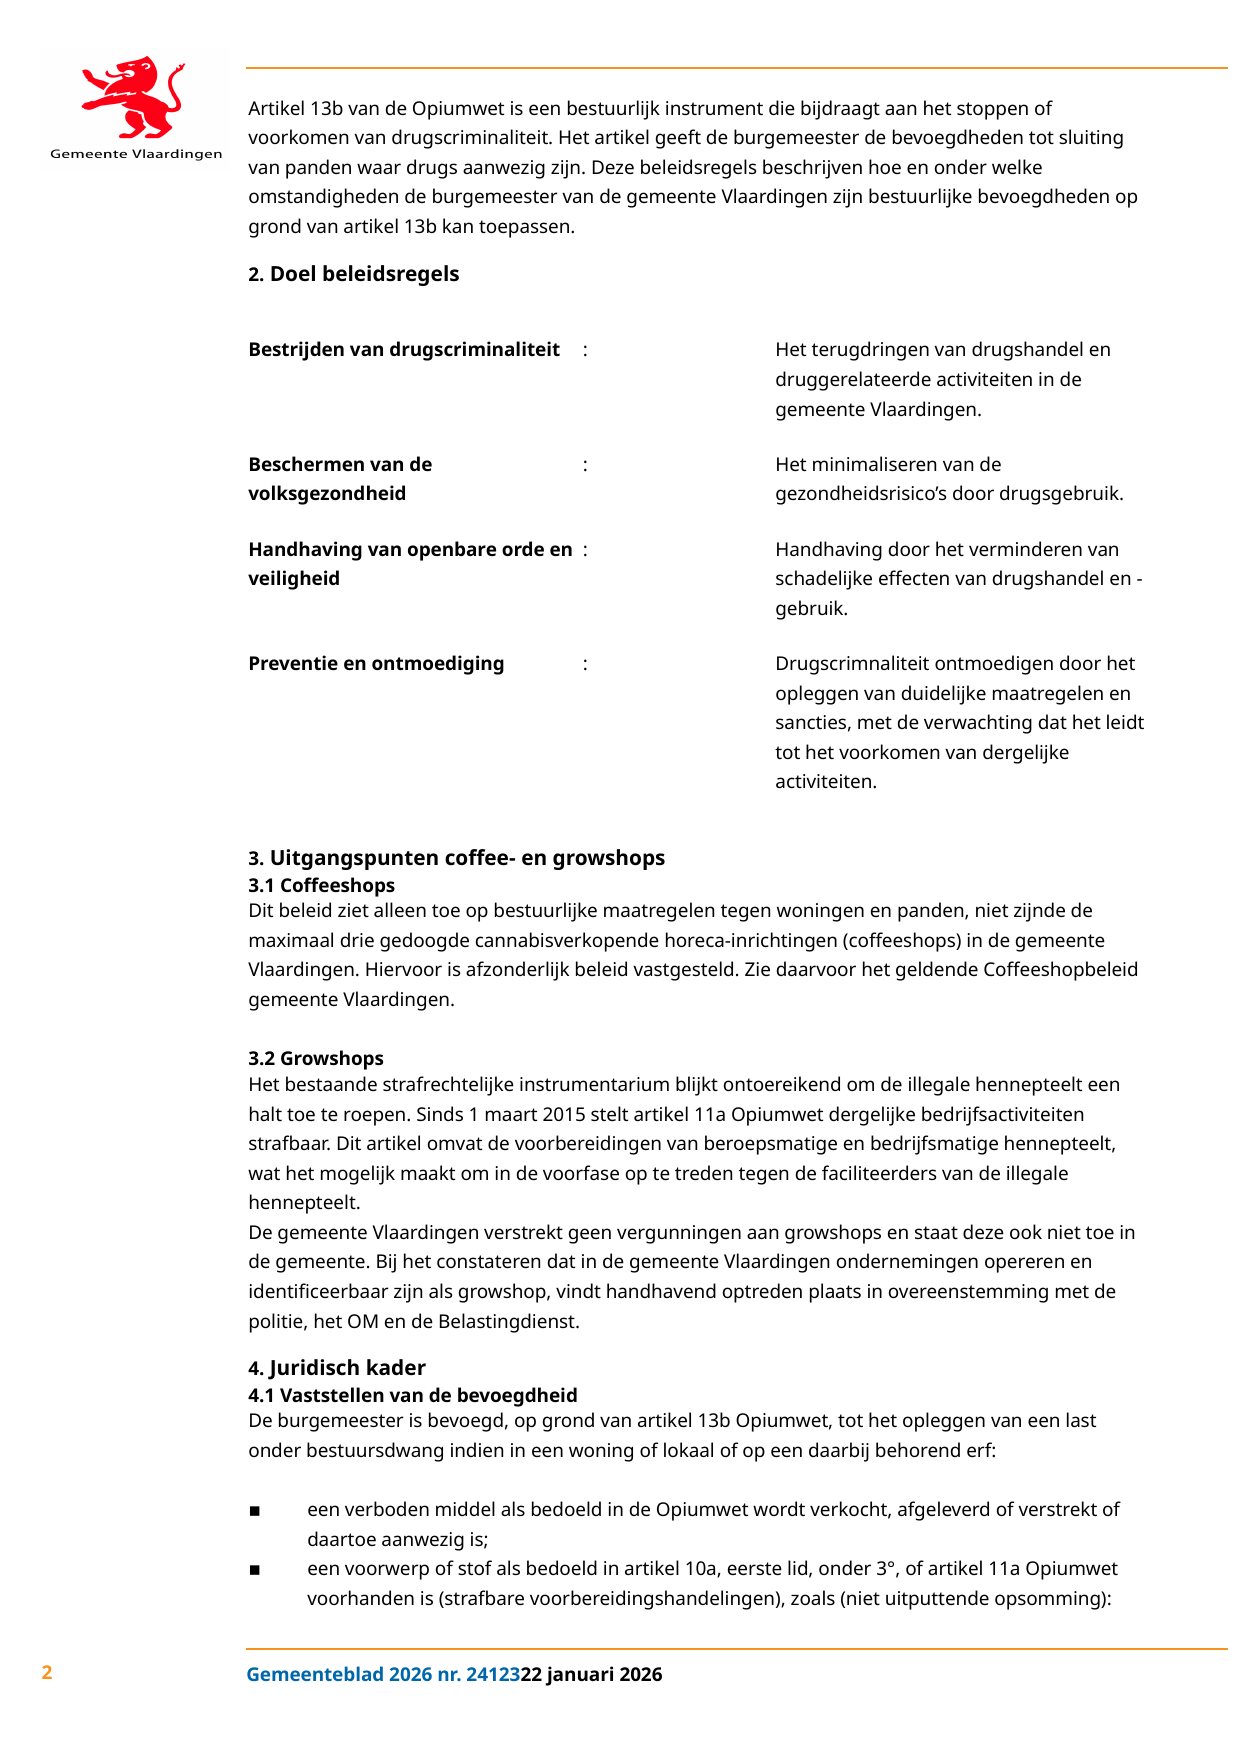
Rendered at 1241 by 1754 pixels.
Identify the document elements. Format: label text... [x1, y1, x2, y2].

text De burgemeester is bevoegd, op grond van artikel 13b Opiumwet, tot het opleggen van een last onder bestuursdwang indien in een woning of lokaal of op een daarbij behorend erf: [248, 1408, 1152, 1463]
table_header Het terugdringen van drugshandel en druggerelateerde activiteiten in de gemeente Vlaardingen. [775, 337, 1152, 451]
table_cell Beschermen van de volksgezondheid [248, 451, 583, 536]
table_cell Handhaving door het verminderen van schadelijke effecten van drugshandel en -gebruik. [775, 536, 1152, 650]
text Het bestaande strafrechtelijke instrumentarium blijkt ontoereikend om de illegale hennepteelt een halt toe te roepen. Sinds 1 maart 2015 stelt artikel 11a Opiumwet dergelijke bedrijfsactiviteiten strafbaar. Dit artikel omvat de voorbereidingen van beroepsmatige en bedrijfsmatige hennepteelt, wat het mogelijk maakt om in de voorfase op te treden tegen de faciliteerders van de illegale hennepteelt. [248, 1071, 1152, 1215]
text Artikel 13b van de Opiumwet is een bestuurlijk instrument die bijdraagt aan het stoppen of voorkomen van drugscriminaliteit. Het artikel geeft de burgemeester de bevoegdheden tot sluiting van panden waar drugs aanwezig zijn. Deze beleidsregels beschrijven hoe en onder welke omstandigheden de burgemeester van de gemeente Vlaardingen zijn bestuurlijke bevoegdheden op grond van artikel 13b kan toepassen. [248, 95, 1152, 239]
table_cell : [583, 536, 775, 650]
text Dit beleid ziet alleen toe op bestuurlijke maatregelen tegen woningen en panden, niet zijnde de maximaal drie gedoogde cannabisverkopende horeca-inrichtingen (coffeeshops) in de gemeente Vlaardingen. Hiervoor is afzonderlijk beleid vastgesteld. Zie daarvoor het geldende Coffeeshopbeleid gemeente Vlaardingen. [248, 897, 1152, 1012]
list een voorwerp of stof als bedoeld in artikel 10a, eerste lid, onder 3°, of artikel 11a Opiumwet voorhanden is (strafbare voorbereidingshandelingen), zoals (niet uitputtende opsomming): [248, 1556, 1152, 1611]
table_cell : [583, 451, 775, 536]
table_cell Handhaving van openbare orde en veiligheid [248, 536, 583, 650]
text 3.2 Growshops [248, 1045, 1152, 1071]
table_header : [583, 337, 775, 451]
text 4.1 Vaststellen van de bevoegdheid [248, 1382, 1152, 1408]
table_cell Preventie en ontmoediging [248, 650, 583, 824]
table_cell Drugscrimnaliteit ontmoedigen door het opleggen van duidelijke maatregelen en sancties, met de verwachting dat het leidt tot het voorkomen van dergelijke activiteiten. [775, 650, 1152, 824]
table_cell Het minimaliseren van de gezondheidsrisico’s door drugsgebruik. [775, 451, 1152, 536]
text 2. Doel beleidsregels [248, 259, 1152, 287]
list een verboden middel als bedoeld in de Opiumwet wordt verkocht, afgeleverd of verstrekt of daartoe aanwezig is; [248, 1496, 1152, 1552]
text De gemeente Vlaardingen verstrekt geen vergunningen aan growshops en staat deze ook niet toe in de gemeente. Bij het constateren dat in de gemeente Vlaardingen ondernemingen opereren en identificeerbaar zijn als growshop, vindt handhavend optreden plaats in overeenstemming met de politie, het OM en de Belastingdienst. [248, 1219, 1152, 1333]
table_header Bestrijden van drugscriminaliteit [248, 337, 583, 451]
table_cell : [583, 650, 775, 824]
picture [41, 47, 231, 172]
text 3. Uitgangspunten coffee- en growshops [248, 843, 1152, 872]
text 3.1 Coffeeshops [248, 872, 1152, 897]
text 4. Juridisch kader [248, 1353, 1152, 1382]
